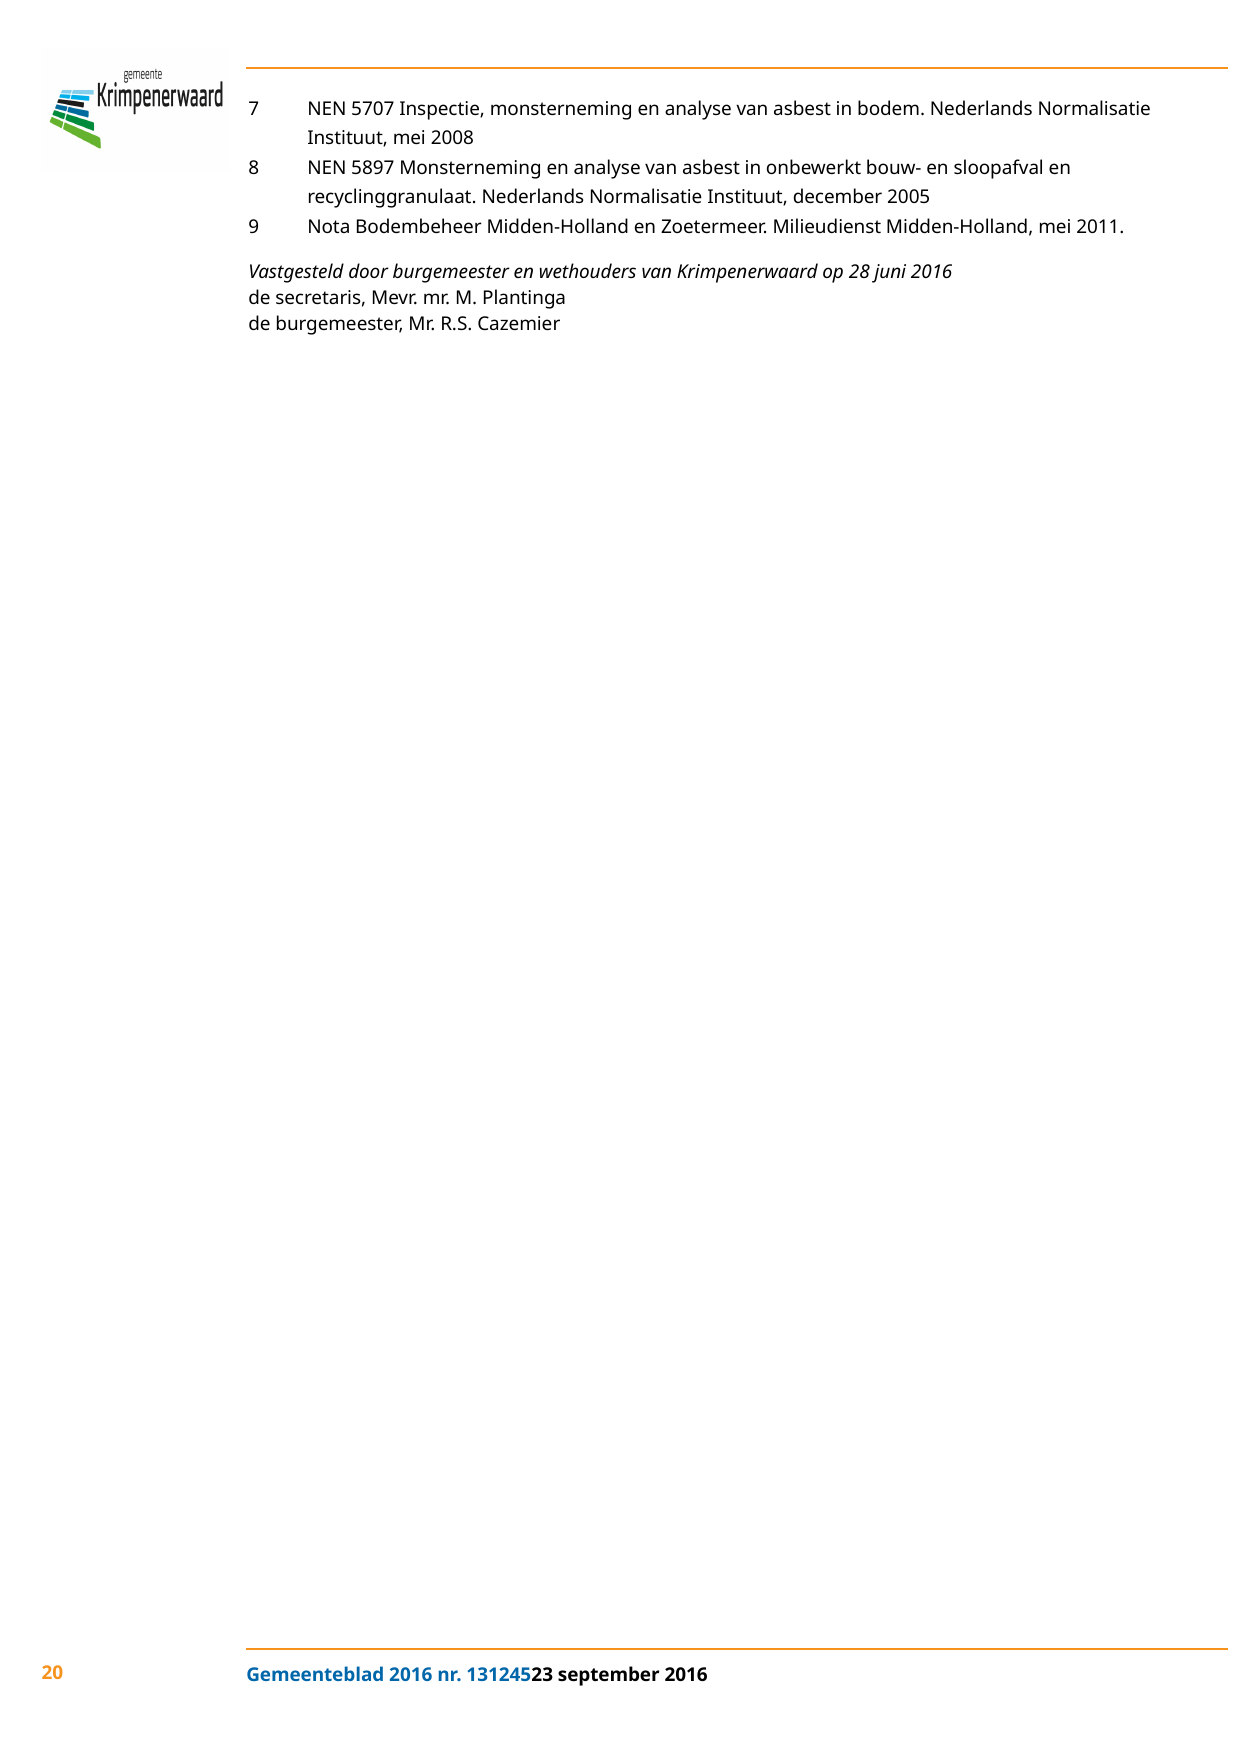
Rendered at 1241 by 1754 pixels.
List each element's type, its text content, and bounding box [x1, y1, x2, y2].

text de burgemeester, Mr. R.S. Cazemier [248, 310, 1152, 336]
list NEN 5897 Monsterneming en analyse van asbest in onbewerkt bouw- en sloopafval en recyclinggranulaat. Nederlands Normalisatie Instituut, december 2005 [248, 154, 1152, 209]
text de secretaris, Mevr. mr. M. Plantinga [248, 284, 1152, 310]
list Nota Bodembeheer Midden-Holland en Zoetermeer. Milieudienst Midden-Holland, mei 2011. [248, 213, 1152, 239]
list NEN 5707 Inspectie, monsterneming en analyse van asbest in bodem. Nederlands Normalisatie Instituut, mei 2008 [248, 95, 1152, 150]
picture [41, 47, 231, 172]
text Vastgesteld door burgemeester en wethouders van Krimpenerwaard op 28 juni 2016 [248, 259, 1152, 284]
